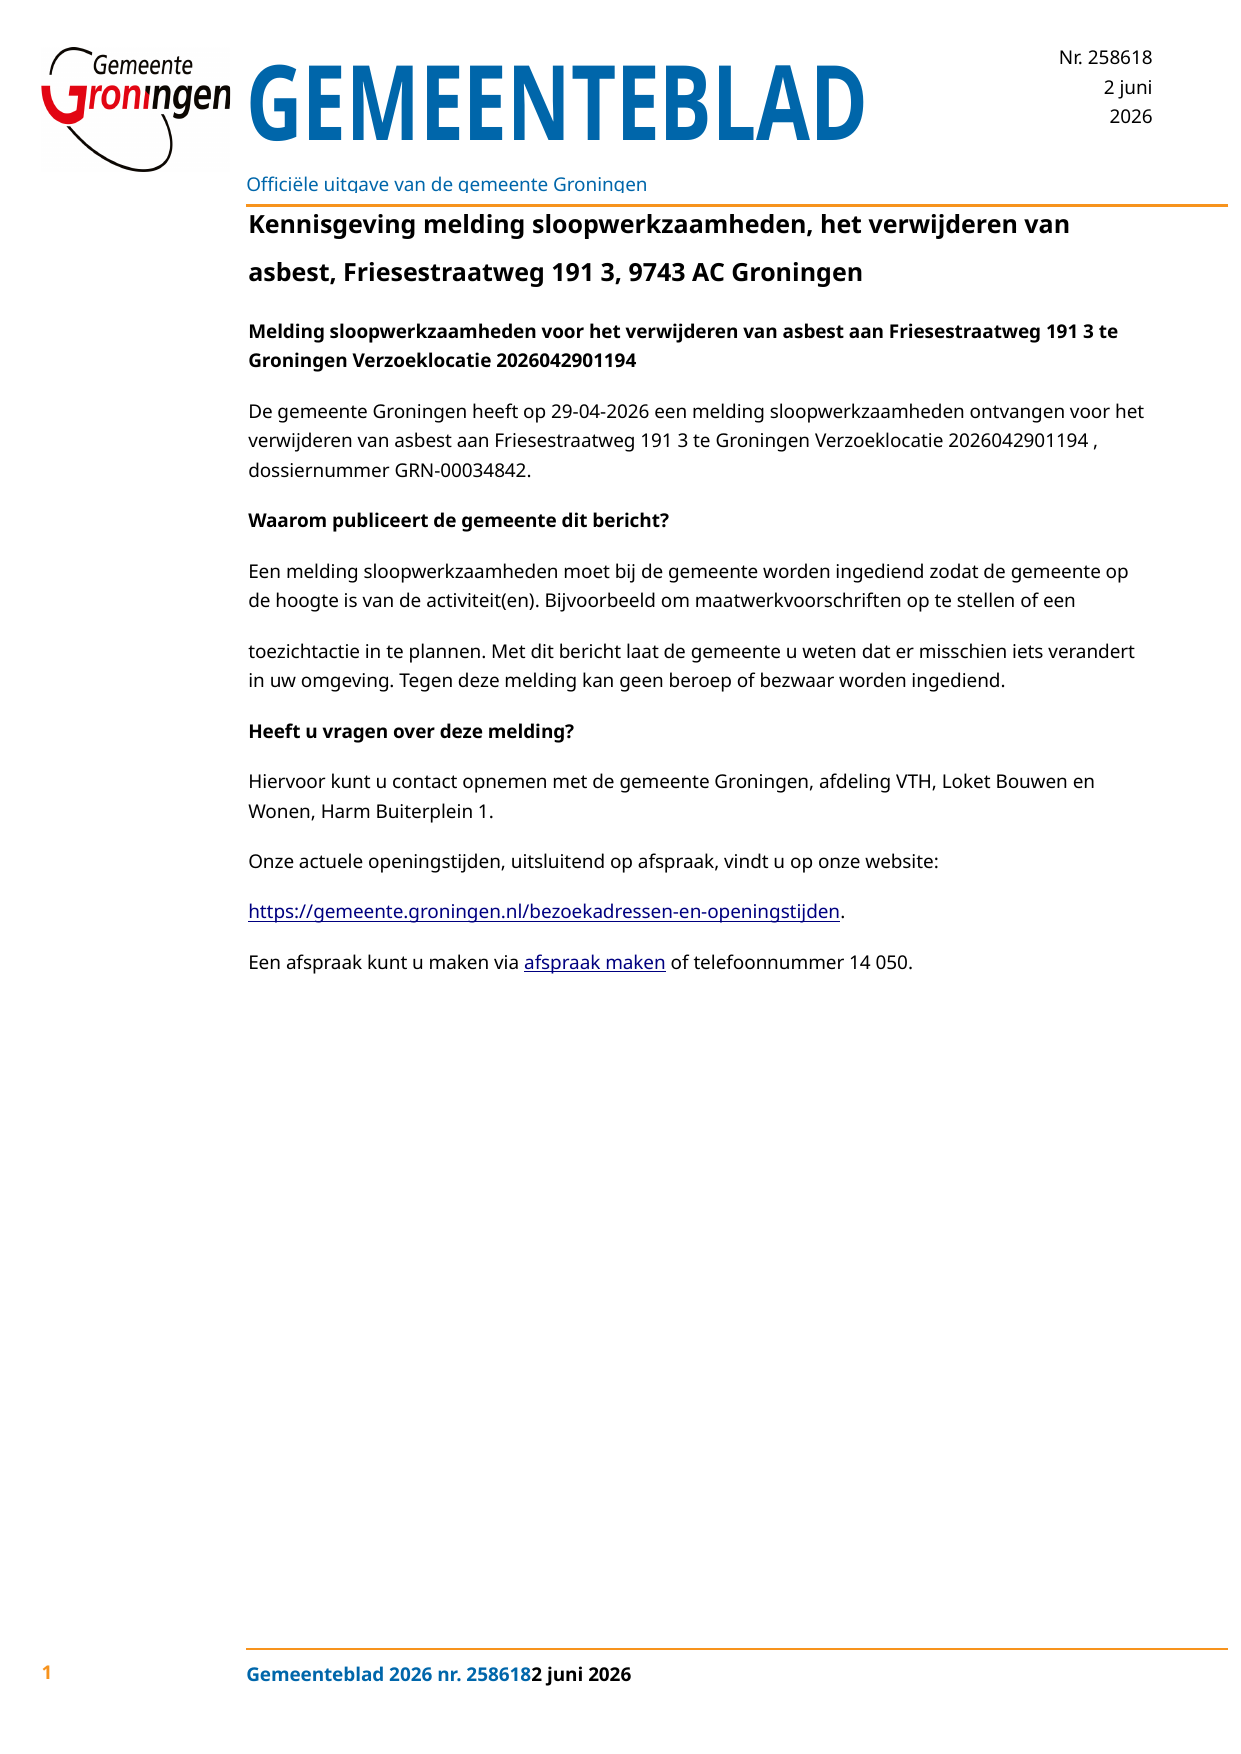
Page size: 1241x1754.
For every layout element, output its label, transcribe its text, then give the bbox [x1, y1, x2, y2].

text De gemeente Groningen heeft op 29-04-2026 een melding sloopwerkzaamheden ontvangen voor het verwijderen van asbest aan Friesestraatweg 191 3 te Groningen Verzoeklocatie 2026042901194 , dossiernummer GRN-00034842. [248, 398, 1152, 483]
text Een afspraak kunt u maken via afspraak maken of telefoonnummer 14 050. [248, 949, 1152, 975]
text Heeft u vragen over deze melding? [248, 718, 1152, 744]
text Waarom publiceert de gemeente dit bericht? [248, 507, 1152, 533]
picture [41, 47, 231, 172]
text toezichtactie in te plannen. Met dit bericht laat de gemeente u weten dat er misschien iets verandert in uw omgeving. Tegen deze melding kan geen beroep of bezwaar worden ingediend. [248, 638, 1152, 693]
text Hiervoor kunt u contact opnemen met de gemeente Groningen, afdeling VTH, Loket Bouwen en Wonen, Harm Buiterplein 1. [248, 768, 1152, 824]
text https://gemeente.groningen.nl/bezoekadressen-en-openingstijden. [248, 899, 1152, 924]
text Onze actuele openingstijden, uitsluitend op afspraak, vindt u op onze website: [248, 848, 1152, 874]
text Melding sloopwerkzaamheden voor het verwijderen van asbest aan Friesestraatweg 191 3 te Groningen Verzoeklocatie 2026042901194 [248, 318, 1152, 373]
text Een melding sloopwerkzaamheden moet bij de gemeente worden ingediend zodat de gemeente op de hoogte is van de activiteit(en). Bijvoorbeeld om maatwerkvoorschriften op te stellen of een [248, 558, 1152, 613]
text Kennisgeving melding sloopwerkzaamheden, het verwijderen van asbest, Friesestraatweg 191 3, 9743 AC Groningen [248, 207, 1152, 288]
